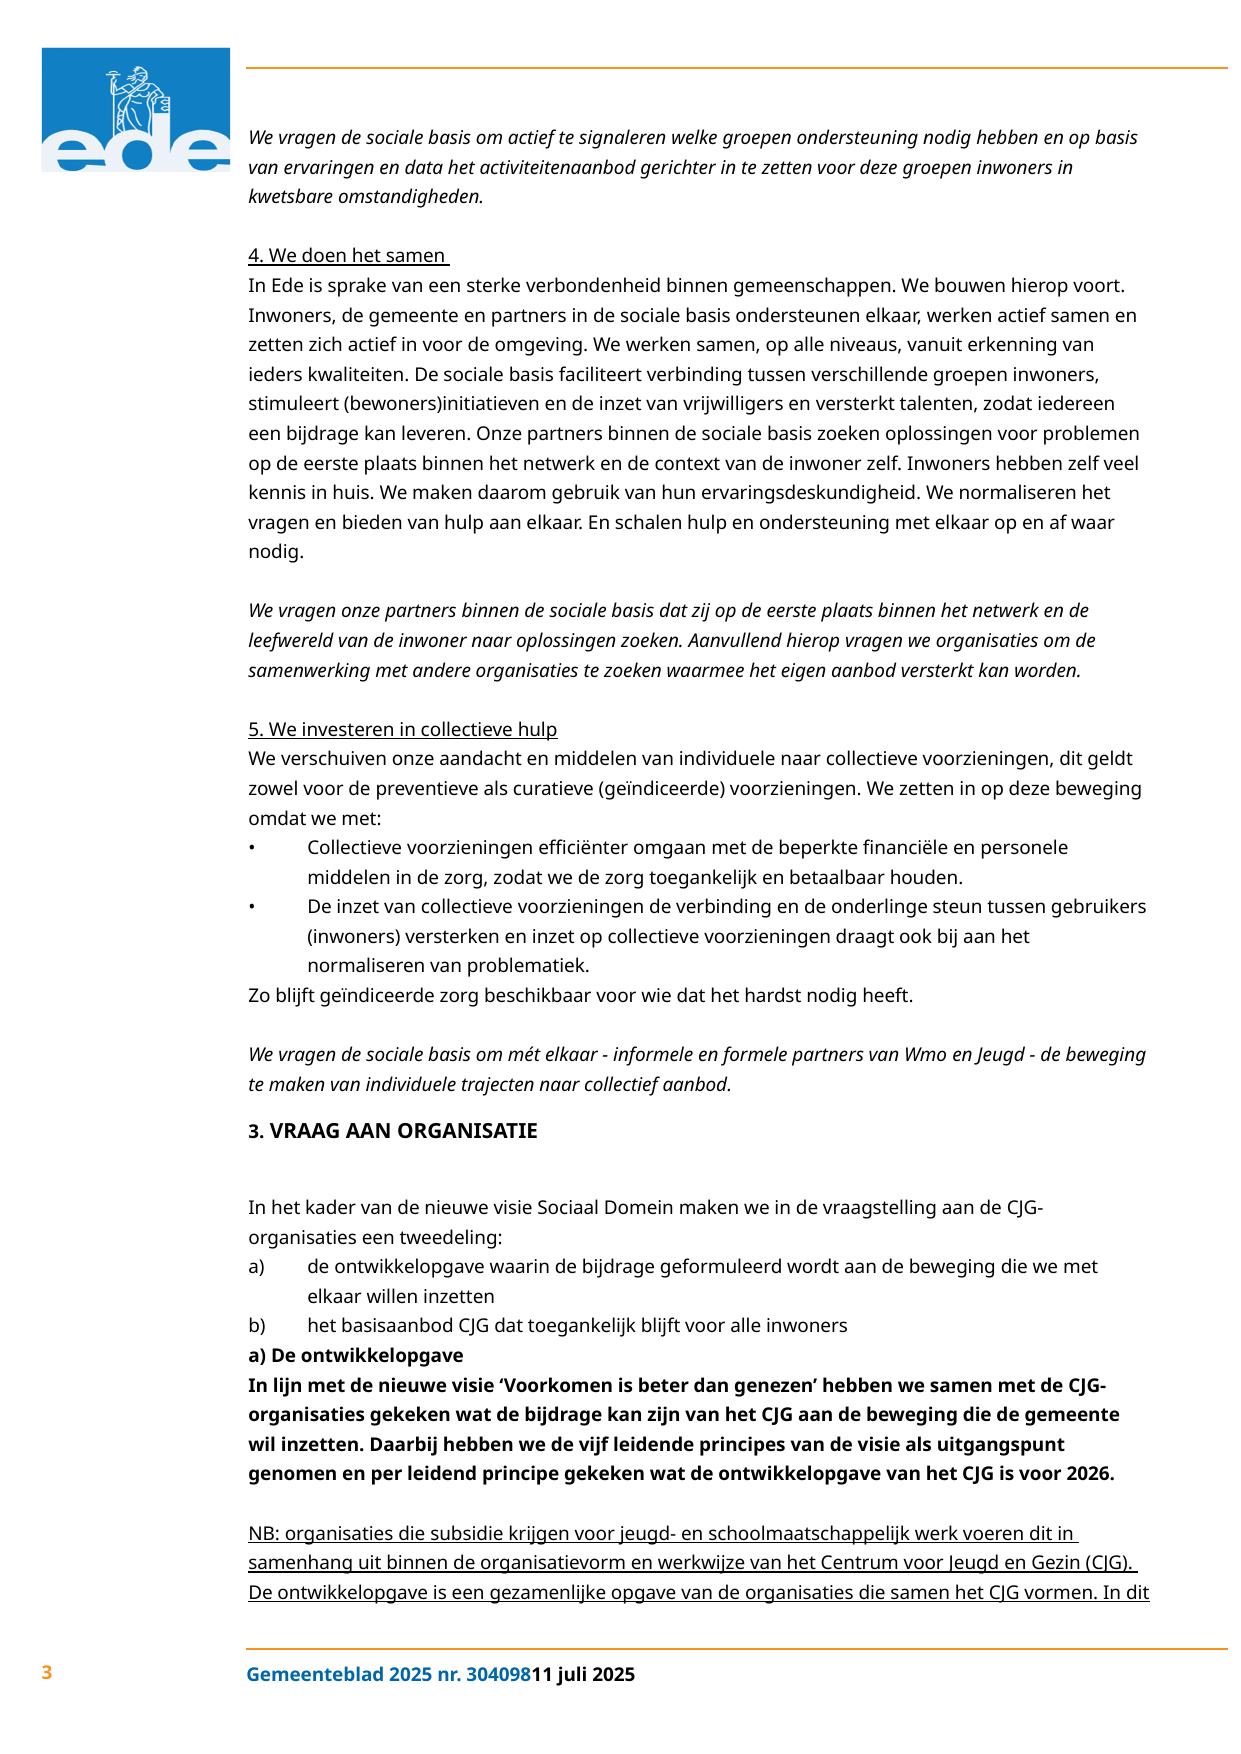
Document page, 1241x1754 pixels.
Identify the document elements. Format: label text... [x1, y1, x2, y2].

list de ontwikkelopgave waarin de bijdrage geformuleerd wordt aan de beweging die we met elkaar willen inzetten [248, 1253, 1152, 1309]
text In lijn met de nieuwe visie ‘Voorkomen is beter dan genezen’ hebben we samen met de CJG-organisaties gekeken wat de bijdrage kan zijn van het CJG aan de beweging die de gemeente wil inzetten. Daarbij hebben we de vijf leidende principes van de visie als uitgangspunt genomen en per leidend principe gekeken wat de ontwikkelopgave van het CJG is voor 2026. [248, 1372, 1152, 1486]
text Zo blijft geïndiceerde zorg beschikbaar voor wie dat het hardst nodig heeft. [248, 982, 1152, 1008]
text In het kader van de nieuwe visie Sociaal Domein maken we in de vraagstelling aan de CJG-organisaties een tweedeling: [248, 1194, 1152, 1250]
picture [41, 47, 231, 172]
text In Ede is sprake van een sterke verbondenheid binnen gemeenschappen. We bouwen hierop voort. Inwoners, de gemeente en partners in de sociale basis ondersteunen elkaar, werken actief samen en zetten zich actief in voor de omgeving. We werken samen, op alle niveaus, vanuit erkenning van ieders kwaliteiten. De sociale basis faciliteert verbinding tussen verschillende groepen inwoners, stimuleert (bewoners)initiatieven en de inzet van vrijwilligers en versterkt talenten, zodat iedereen een bijdrage kan leveren. Onze partners binnen de sociale basis zoeken oplossingen voor problemen op de eerste plaats binnen het netwerk en de context van de inwoner zelf. Inwoners hebben zelf veel kennis in huis. We maken daarom gebruik van hun ervaringsdeskundigheid. We normaliseren het vragen en bieden van hulp aan elkaar. En schalen hulp en ondersteuning met elkaar op en af waar nodig. [248, 272, 1152, 564]
text 4. We doen het samen [248, 243, 1152, 268]
text We vragen onze partners binnen de sociale basis dat zij op de eerste plaats binnen het netwerk en de leefwereld van de inwoner naar oplossingen zoeken. Aanvullend hierop vragen we organisaties om de samenwerking met andere organisaties te zoeken waarmee het eigen aanbod versterkt kan worden. [248, 598, 1152, 683]
text We verschuiven onze aandacht en middelen van individuele naar collectieve voorzieningen, dit geldt zowel voor de preventieve als curatieve (geïndiceerde) voorzieningen. We zetten in op deze beweging omdat we met: [248, 746, 1152, 831]
text a) De ontwikkelopgave [248, 1342, 1152, 1368]
text 5. We investeren in collectieve hulp [248, 716, 1152, 742]
text 3. VRAAG AAN ORGANISATIE [248, 1117, 1152, 1145]
list Collectieve voorzieningen efficiënter omgaan met de beperkte financiële en personele middelen in de zorg, zodat we de zorg toegankelijk en betaalbaar houden. [248, 834, 1152, 890]
list De inzet van collectieve voorzieningen de verbinding en de onderlinge steun tussen gebruikers (inwoners) versterken en inzet op collectieve voorzieningen draagt ook bij aan het normaliseren van problematiek. [248, 893, 1152, 978]
text We vragen de sociale basis om actief te signaleren welke groepen ondersteuning nodig hebben en op basis van ervaringen en data het activiteitenaanbod gerichter in te zetten voor deze groepen inwoners in kwetsbare omstandigheden. [248, 124, 1152, 209]
text NB: organisaties die subsidie krijgen voor jeugd- en schoolmaatschappelijk werk voeren dit in samenhang uit binnen de organisatievorm en werkwijze van het Centrum voor Jeugd en Gezin (CJG). De ontwikkelopgave is een gezamenlijke opgave van de organisaties die samen het CJG vormen. In dit [248, 1520, 1152, 1605]
text We vragen de sociale basis om mét elkaar - informele en formele partners van Wmo en Jeugd - de beweging te maken van individuele trajecten naar collectief aanbod. [248, 1041, 1152, 1097]
list het basisaanbod CJG dat toegankelijk blijft voor alle inwoners [248, 1313, 1152, 1338]
